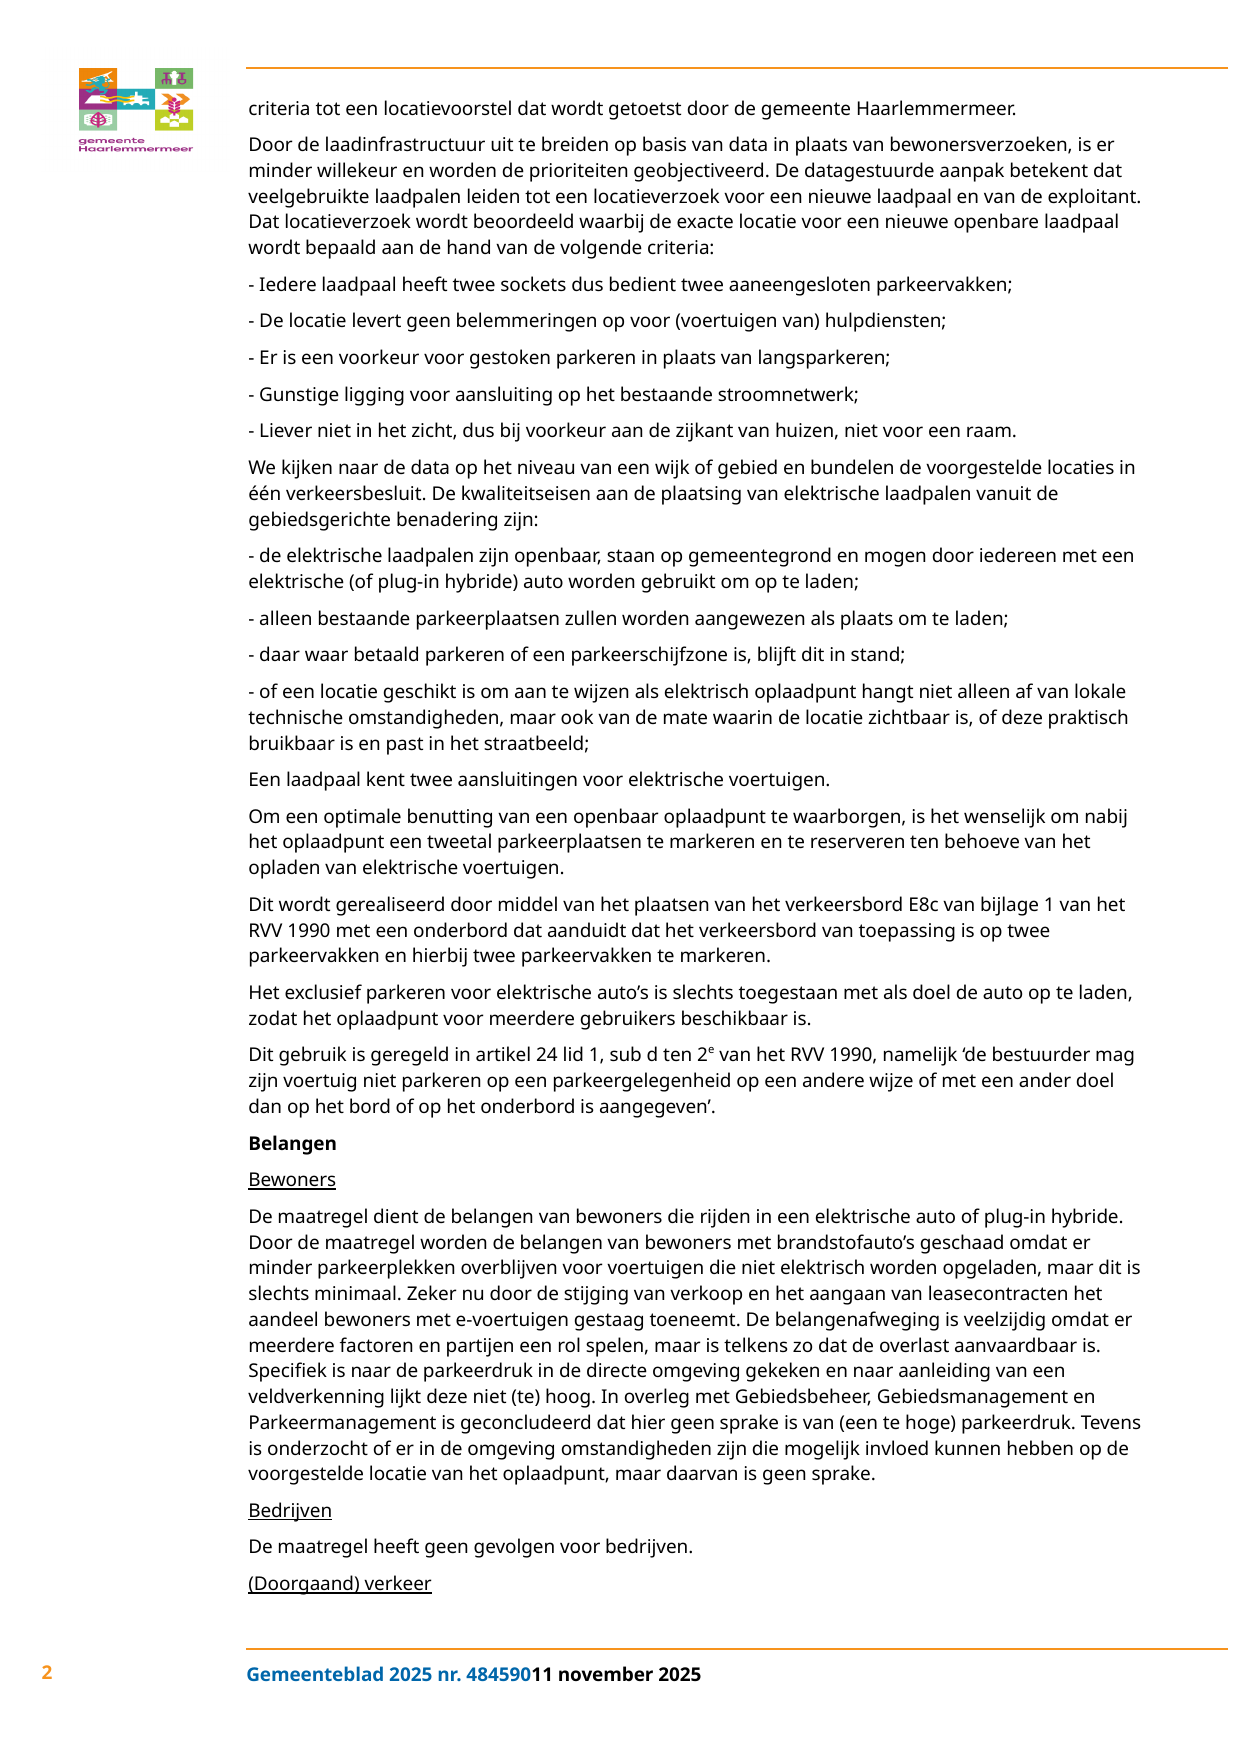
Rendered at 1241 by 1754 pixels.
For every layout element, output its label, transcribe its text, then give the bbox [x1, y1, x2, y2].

text Door de laadinfrastructuur uit te breiden op basis van data in plaats van bewonersverzoeken, is er minder willekeur en worden de prioriteiten geobjectiveerd. De datagestuurde aanpak betekent dat veelgebruikte laadpalen leiden tot een locatieverzoek voor een nieuwe laadpaal en van de exploitant. Dat locatieverzoek wordt beoordeeld waarbij de exacte locatie voor een nieuwe openbare laadpaal wordt bepaald aan de hand van de volgende criteria: [248, 131, 1152, 260]
text De maatregel heeft geen gevolgen voor bedrijven. [248, 1534, 1152, 1559]
text Dit gebruik is geregeld in artikel 24 lid 1, sub d ten 2e van het RVV 1990, namelijk ‘de bestuurder mag zijn voertuig niet parkeren op een parkeergelegenheid op een andere wijze of met een ander doel dan op het bord of op het onderbord is aangegeven’. [248, 1042, 1152, 1119]
text - Er is een voorkeur voor gestoken parkeren in plaats van langsparkeren; [248, 344, 1152, 370]
text Het exclusief parkeren voor elektrische auto’s is slechts toegestaan met als doel de auto op te laden, zodat het oplaadpunt voor meerdere gebruikers beschikbaar is. [248, 979, 1152, 1031]
text - daar waar betaald parkeren of een parkeerschijfzone is, blijft dit in stand; [248, 642, 1152, 667]
text - Iedere laadpaal heeft twee sockets dus bedient twee aaneengesloten parkeervakken; [248, 271, 1152, 297]
text Om een optimale benutting van een openbaar oplaadpunt te waarborgen, is het wenselijk om nabij het oplaadpunt een tweetal parkeerplaatsen te markeren en te reserveren ten behoeve van het opladen van elektrische voertuigen. [248, 803, 1152, 880]
text - alleen bestaande parkeerplaatsen zullen worden aangewezen als plaats om te laden; [248, 605, 1152, 631]
text Bewoners [248, 1166, 1152, 1192]
text - de elektrische laadpalen zijn openbaar, staan op gemeentegrond en mogen door iedereen met een elektrische (of plug-in hybride) auto worden gebruikt om op te laden; [248, 542, 1152, 594]
text Bedrijven [248, 1497, 1152, 1523]
text - of een locatie geschikt is om aan te wijzen als elektrisch oplaadpunt hangt niet alleen af van lokale technische omstandigheden, maar ook van de mate waarin de locatie zichtbaar is, of deze praktisch bruikbaar is en past in het straatbeeld; [248, 678, 1152, 755]
text Belangen [248, 1130, 1152, 1156]
text De maatregel dient de belangen van bewoners die rijden in een elektrische auto of plug-in hybride. Door de maatregel worden de belangen van bewoners met brandstofauto’s geschaad omdat er minder parkeerplekken overblijven voor voertuigen die niet elektrisch worden opgeladen, maar dit is slechts minimaal. Zeker nu door de stijging van verkoop en het aangaan van leasecontracten het aandeel bewoners met e-voertuigen gestaag toeneemt. De belangenafweging is veelzijdig omdat er meerdere factoren en partijen een rol spelen, maar is telkens zo dat de overlast aanvaardbaar is. Specifiek is naar de parkeerdruk in de directe omgeving gekeken en naar aanleiding van een veldverkenning lijkt deze niet (te) hoog. In overleg met Gebiedsbeheer, Gebiedsmanagement en Parkeermanagement is geconcludeerd dat hier geen sprake is van (een te hoge) parkeerdruk. Tevens is onderzocht of er in de omgeving omstandigheden zijn die mogelijk invloed kunnen hebben op de voorgestelde locatie van het oplaadpunt, maar daarvan is geen sprake. [248, 1203, 1152, 1486]
text - Gunstige ligging voor aansluiting op het bestaande stroomnetwerk; [248, 381, 1152, 407]
text Dit wordt gerealiseerd door middel van het plaatsen van het verkeersbord E8c van bijlage 1 van het RVV 1990 met een onderbord dat aanduidt dat het verkeersbord van toepassing is op twee parkeervakken en hierbij twee parkeervakken te markeren. [248, 891, 1152, 968]
picture [41, 47, 231, 172]
text (Doorgaand) verkeer [248, 1570, 1152, 1596]
text - De locatie levert geen belemmeringen op voor (voertuigen van) hulpdiensten; [248, 308, 1152, 333]
text We kijken naar de data op het niveau van een wijk of gebied en bundelen de voorgestelde locaties in één verkeersbesluit. De kwaliteitseisen aan de plaatsing van elektrische laadpalen vanuit de gebiedsgerichte benadering zijn: [248, 454, 1152, 532]
text - Liever niet in het zicht, dus bij voorkeur aan de zijkant van huizen, niet voor een raam. [248, 418, 1152, 443]
text Een laadpaal kent twee aansluitingen voor elektrische voertuigen. [248, 766, 1152, 792]
text criteria tot een locatievoorstel dat wordt getoetst door de gemeente Haarlemmermeer. [248, 95, 1152, 121]
